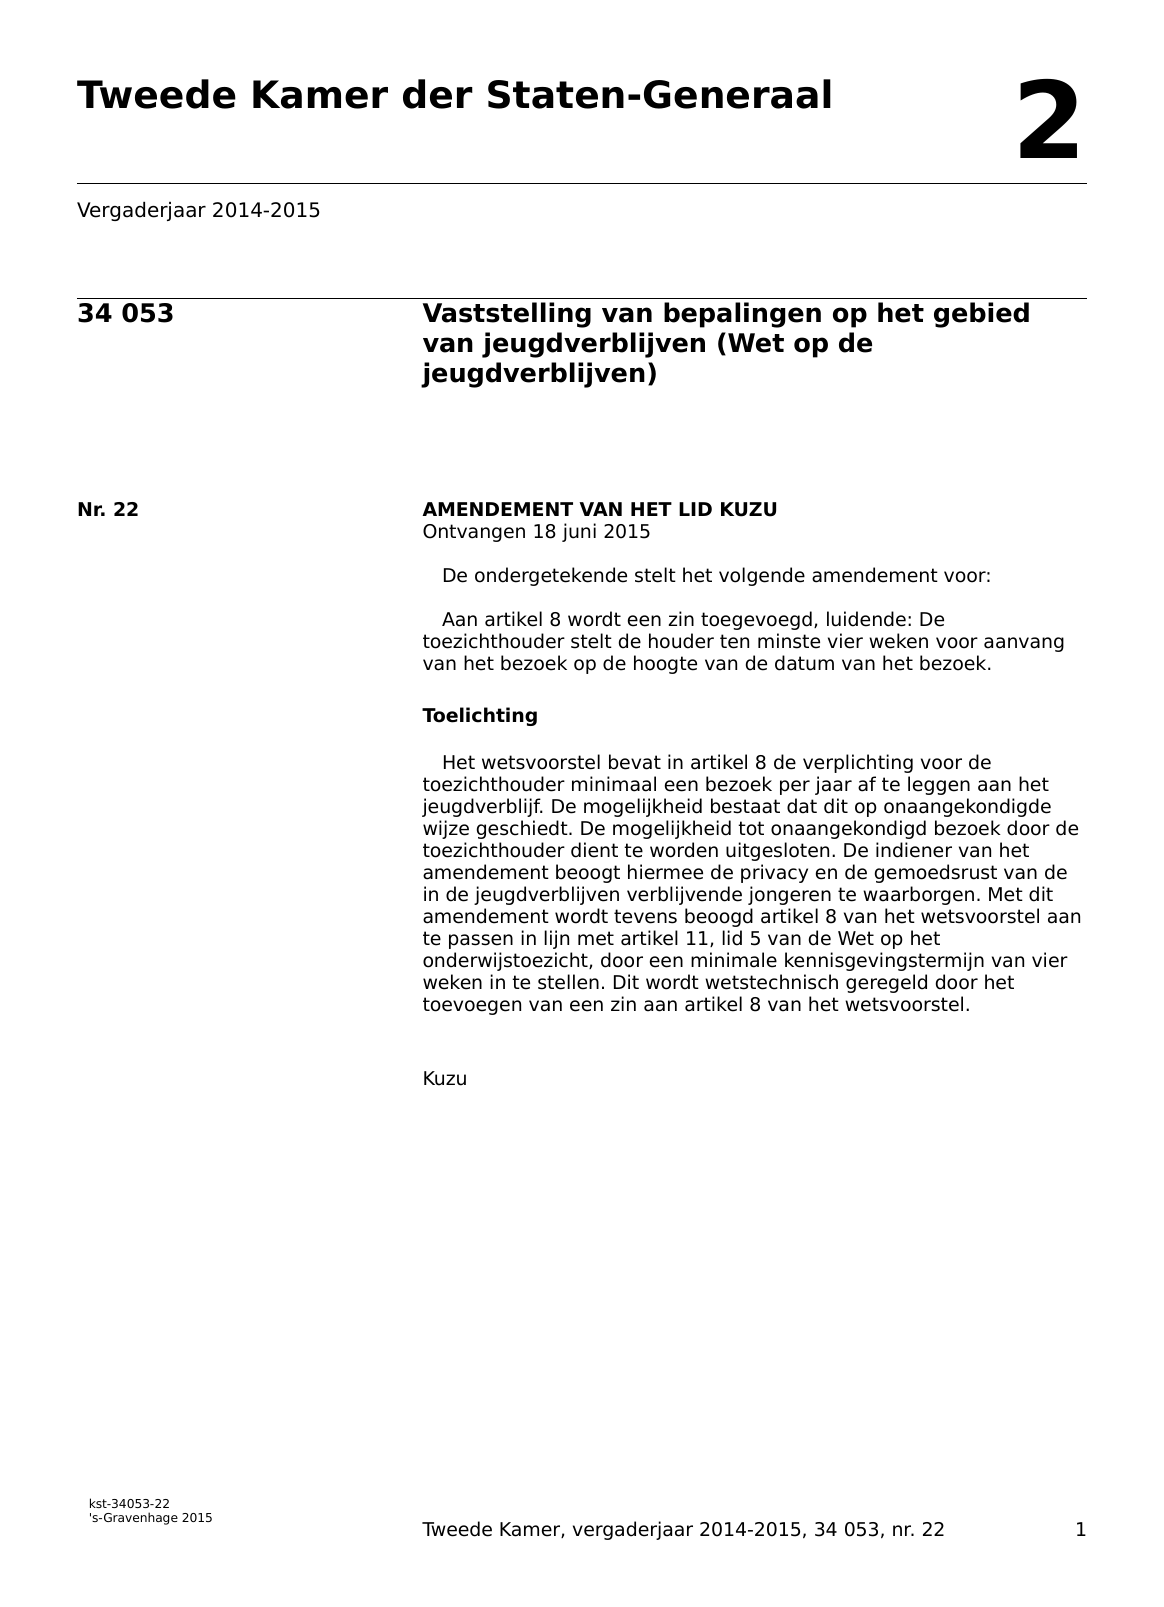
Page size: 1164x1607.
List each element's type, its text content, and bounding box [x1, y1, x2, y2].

text Aan artikel 8 wordt een zin toegevoegd, luidende: De toezichthouder stelt de houder ten minste vier weken voor aanvang van het bezoek op de hoogte van de datum van het bezoek. [422, 609, 1087, 675]
text Kuzu [422, 1046, 1087, 1090]
subtitle Nr. 22 AMENDEMENT VAN HET LID KUZU [77, 499, 1087, 521]
table_header 2 [886, 59, 1087, 183]
text De ondergetekende stelt het volgende amendement voor: [422, 565, 1087, 587]
table_cell Vergaderjaar 2014-2015 [77, 184, 1087, 298]
text 's-Gravenhage 2015 [88, 1511, 323, 1525]
table_header Tweede Kamer der Staten-Generaal [77, 59, 886, 183]
text Het wetsvoorstel bevat in artikel 8 de verplichting voor de toezichthouder minimaal een bezoek per jaar af te leggen aan het jeugdverblijf. De mogelijkheid bestaat dat dit op onaangekondigde wijze geschiedt. De mogelijkheid tot onaangekondigd bezoek door de toezichthouder dient te worden uitgesloten. De indiener van het amendement beoogt hiermee de privacy en de gemoedsrust van de in de jeugdverblijven verblijvende jongeren te waarborgen. Met dit amendement wordt tevens beoogd artikel 8 van het wetsvoorstel aan te passen in lijn met artikel 11, lid 5 van de Wet op het onderwijstoezicht, door een minimale kennisgevingstermijn van vier weken in te stellen. Dit wordt wetstechnisch geregeld door het toevoegen van een zin aan artikel 8 van het wetsvoorstel. [422, 752, 1087, 1016]
text Ontvangen 18 juni 2015 [422, 521, 1087, 543]
subtitle 34 053 Vaststelling van bepalingen op het gebied van jeugdverblijven (Wet op de jeugdverblijven) [77, 299, 1087, 388]
subtitle Toelichting [422, 705, 1087, 727]
text kst-34053-22 [88, 1497, 323, 1511]
